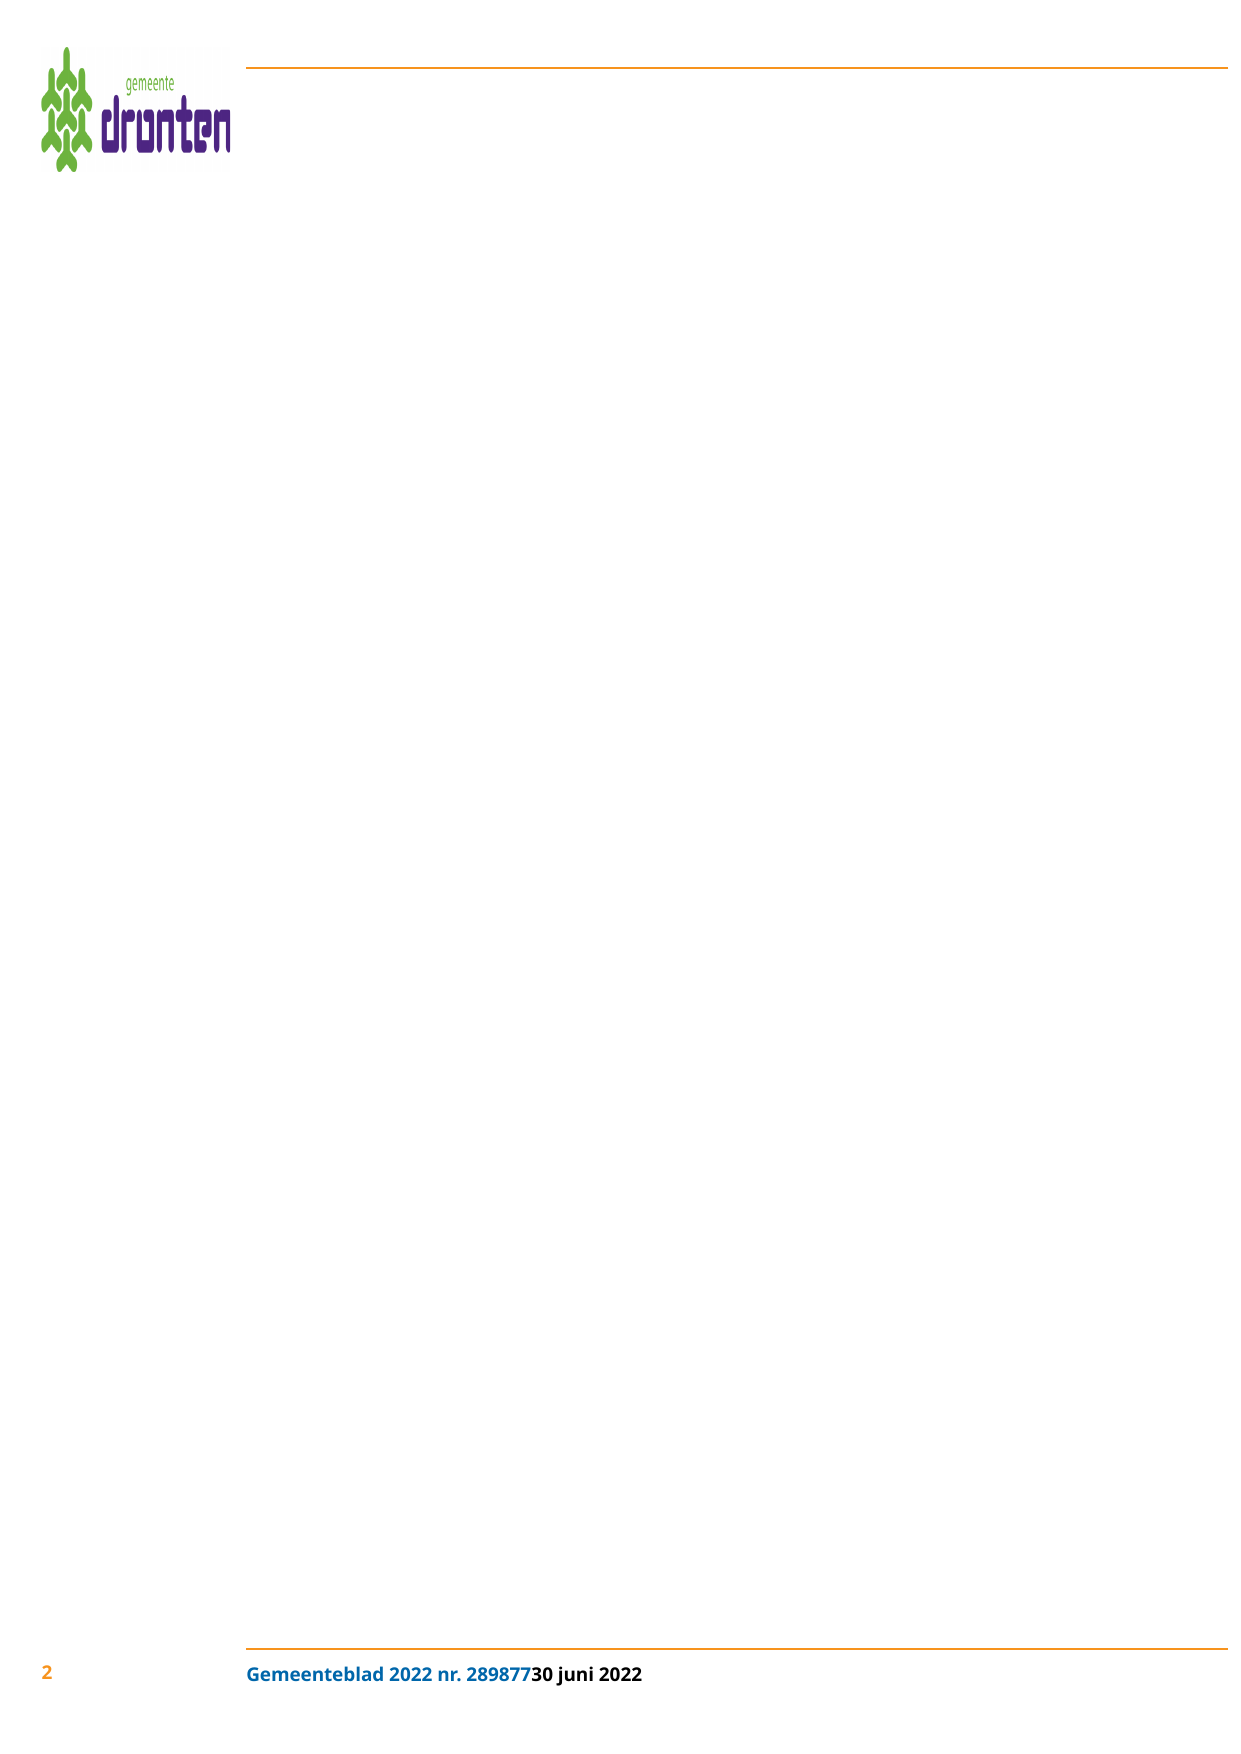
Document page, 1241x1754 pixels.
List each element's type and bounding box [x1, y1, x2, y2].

picture [41, 47, 231, 172]
